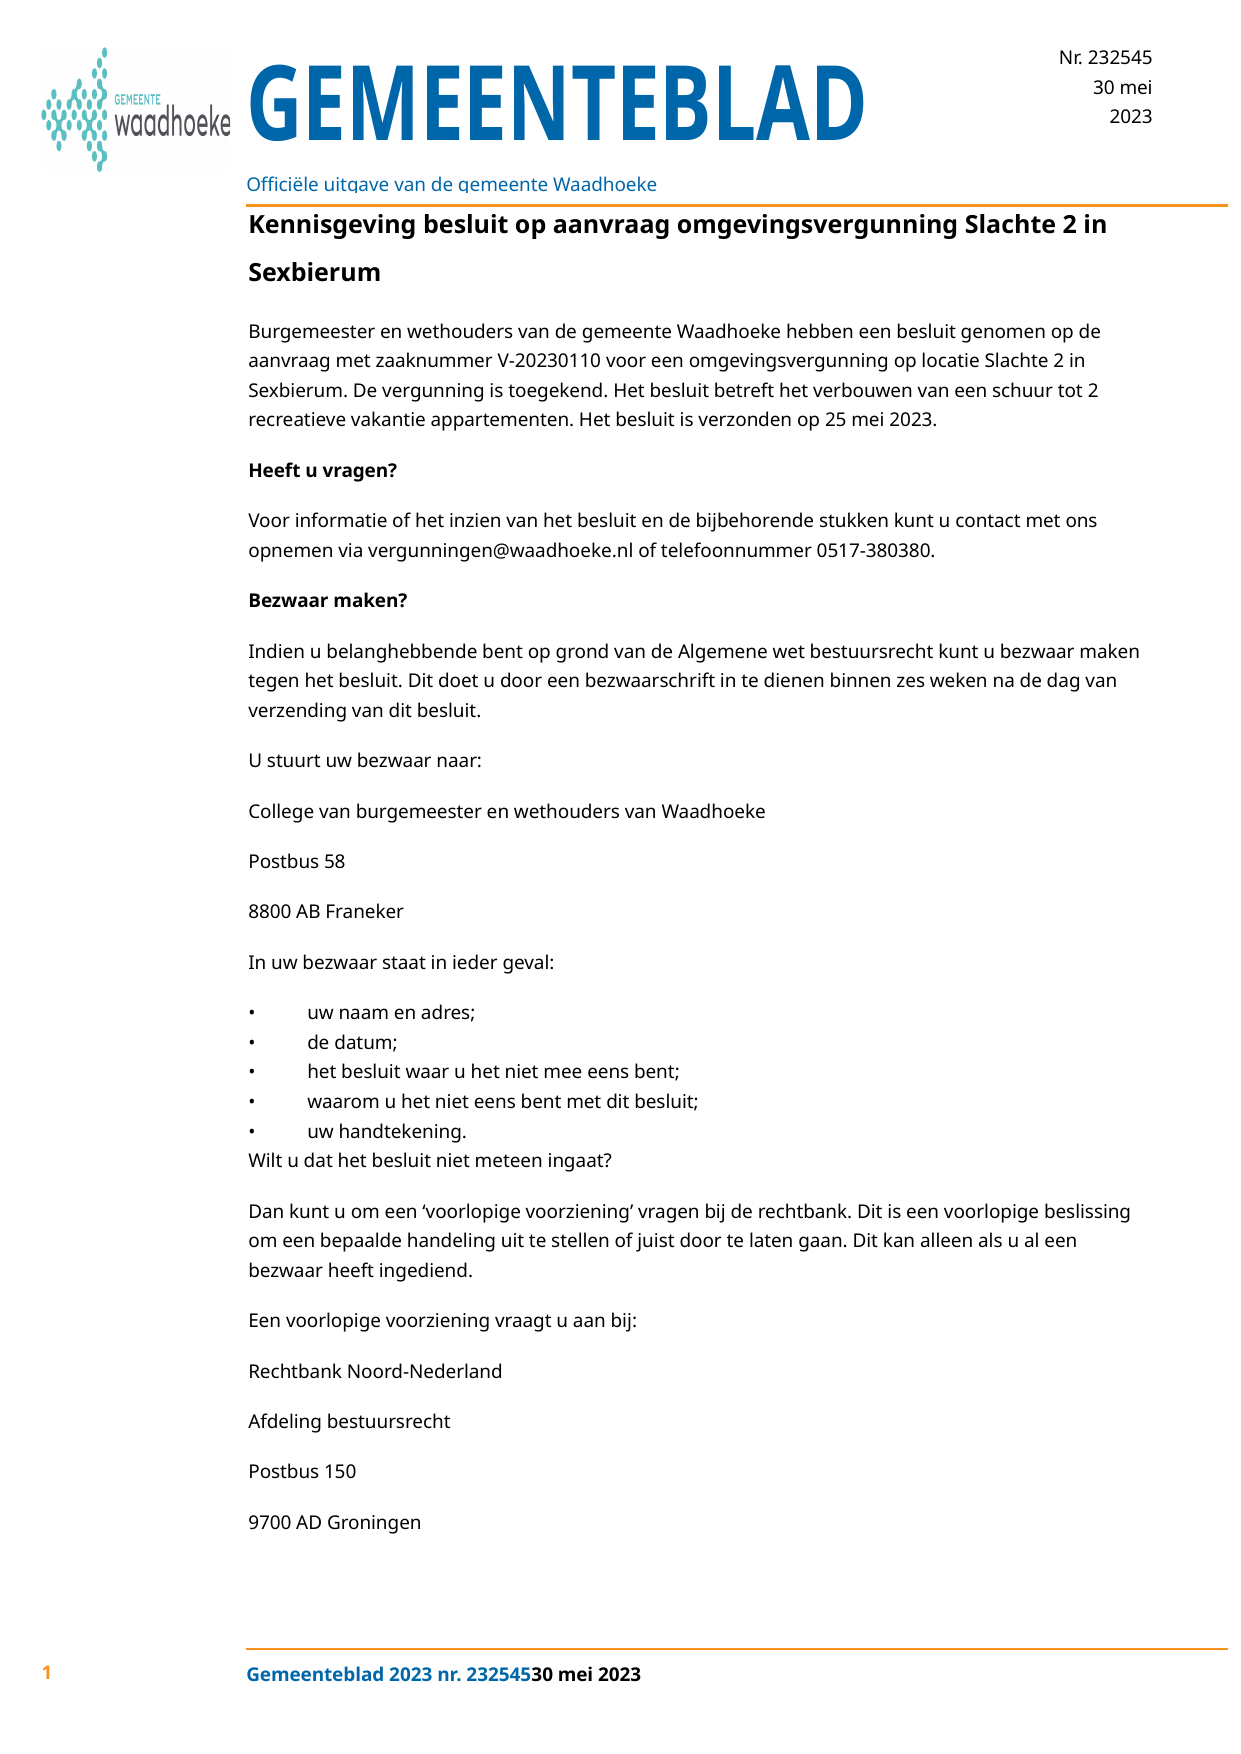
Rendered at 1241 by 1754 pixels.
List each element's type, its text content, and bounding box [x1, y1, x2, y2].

list waarom u het niet eens bent met dit besluit; [248, 1088, 1152, 1114]
picture [41, 47, 231, 172]
list de datum; [248, 1029, 1152, 1055]
text Voor informatie of het inzien van het besluit en de bijbehorende stukken kunt u contact met ons opnemen via vergunningen@waadhoeke.nl of telefoonnummer 0517-380380. [248, 507, 1152, 563]
list uw naam en adres; [248, 999, 1152, 1025]
list het besluit waar u het niet mee eens bent; [248, 1059, 1152, 1084]
text Afdeling bestuursrecht [248, 1408, 1152, 1434]
text Postbus 58 [248, 848, 1152, 874]
text Indien u belanghebbende bent op grond van de Algemene wet bestuursrecht kunt u bezwaar maken tegen het besluit. Dit doet u door een bezwaarschrift in te dienen binnen zes weken na de dag van verzending van dit besluit. [248, 638, 1152, 723]
text Een voorlopige voorziening vraagt u aan bij: [248, 1307, 1152, 1333]
list uw handtekening. [248, 1118, 1152, 1144]
text Kennisgeving besluit op aanvraag omgevingsvergunning Slachte 2 in Sexbierum [248, 207, 1152, 288]
text 8800 AB Franeker [248, 899, 1152, 924]
text Wilt u dat het besluit niet meteen ingaat? [248, 1147, 1152, 1173]
text Burgemeester en wethouders van de gemeente Waadhoeke hebben een besluit genomen op de aanvraag met zaaknummer V-20230110 voor een omgevingsvergunning op locatie Slachte 2 in Sexbierum. De vergunning is toegekend. Het besluit betreft het verbouwen van een schuur tot 2 recreatieve vakantie appartementen. Het besluit is verzonden op 25 mei 2023. [248, 318, 1152, 432]
text Heeft u vragen? [248, 457, 1152, 483]
text Postbus 150 [248, 1459, 1152, 1484]
text U stuurt uw bezwaar naar: [248, 747, 1152, 773]
text College van burgemeester en wethouders van Waadhoeke [248, 798, 1152, 824]
text Bezwaar maken? [248, 587, 1152, 613]
text Dan kunt u om een ‘voorlopige voorziening’ vragen bij de rechtbank. Dit is een voorlopige beslissing om een bepaalde handeling uit te stellen of juist door te laten gaan. Dit kan alleen als u al een bezwaar heeft ingediend. [248, 1198, 1152, 1283]
text Rechtbank Noord-Nederland [248, 1358, 1152, 1384]
text 9700 AD Groningen [248, 1509, 1152, 1535]
text In uw bezwaar staat in ieder geval: [248, 949, 1152, 975]
